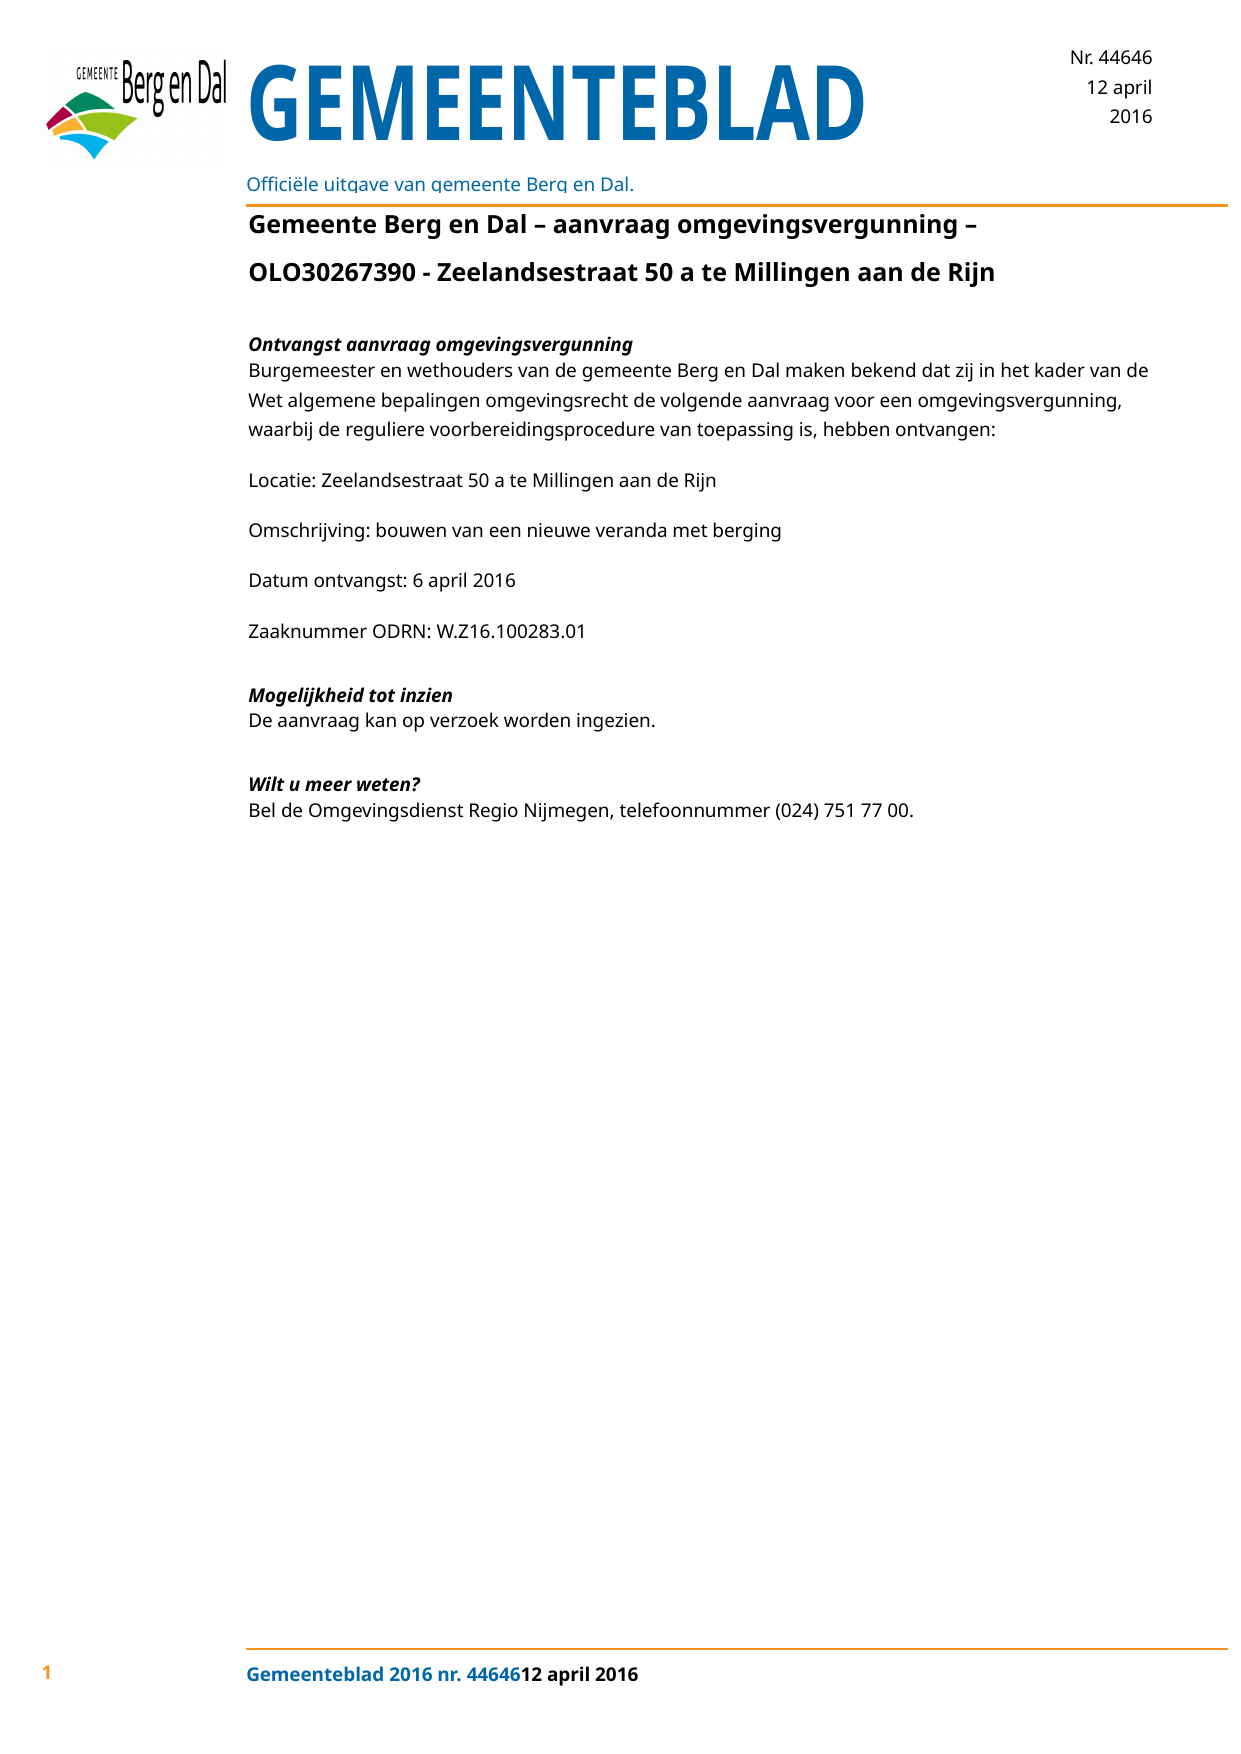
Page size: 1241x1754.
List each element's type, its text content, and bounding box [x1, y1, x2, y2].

picture [41, 47, 231, 172]
text Datum ontvangst: 6 april 2016 [248, 568, 1152, 593]
text Ontvangst aanvraag omgevingsvergunning [248, 331, 1152, 357]
text Locatie: Zeelandsestraat 50 a te Millingen aan de Rijn [248, 467, 1152, 492]
text Wilt u meer weten? [248, 772, 1152, 797]
text De aanvraag kan op verzoek worden ingezien. [248, 708, 1152, 733]
text Mogelijkheid tot inzien [248, 682, 1152, 708]
text Zaaknummer ODRN: W.Z16.100283.01 [248, 618, 1152, 644]
text Omschrijving: bouwen van een nieuwe veranda met berging [248, 517, 1152, 543]
text Bel de Omgevingsdienst Regio Nijmegen, telefoonnummer (024) 751 77 00. [248, 797, 1152, 823]
text Gemeente Berg en Dal – aanvraag omgevingsvergunning – OLO30267390 - Zeelandsestraat 50 a te Millingen aan de Rijn [248, 207, 1152, 288]
text Burgemeester en wethouders van de gemeente Berg en Dal maken bekend dat zij in het kader van de Wet algemene bepalingen omgevingsrecht de volgende aanvraag voor een omgevingsvergunning, waarbij de reguliere voorbereidingsprocedure van toepassing is, hebben ontvangen: [248, 357, 1152, 442]
